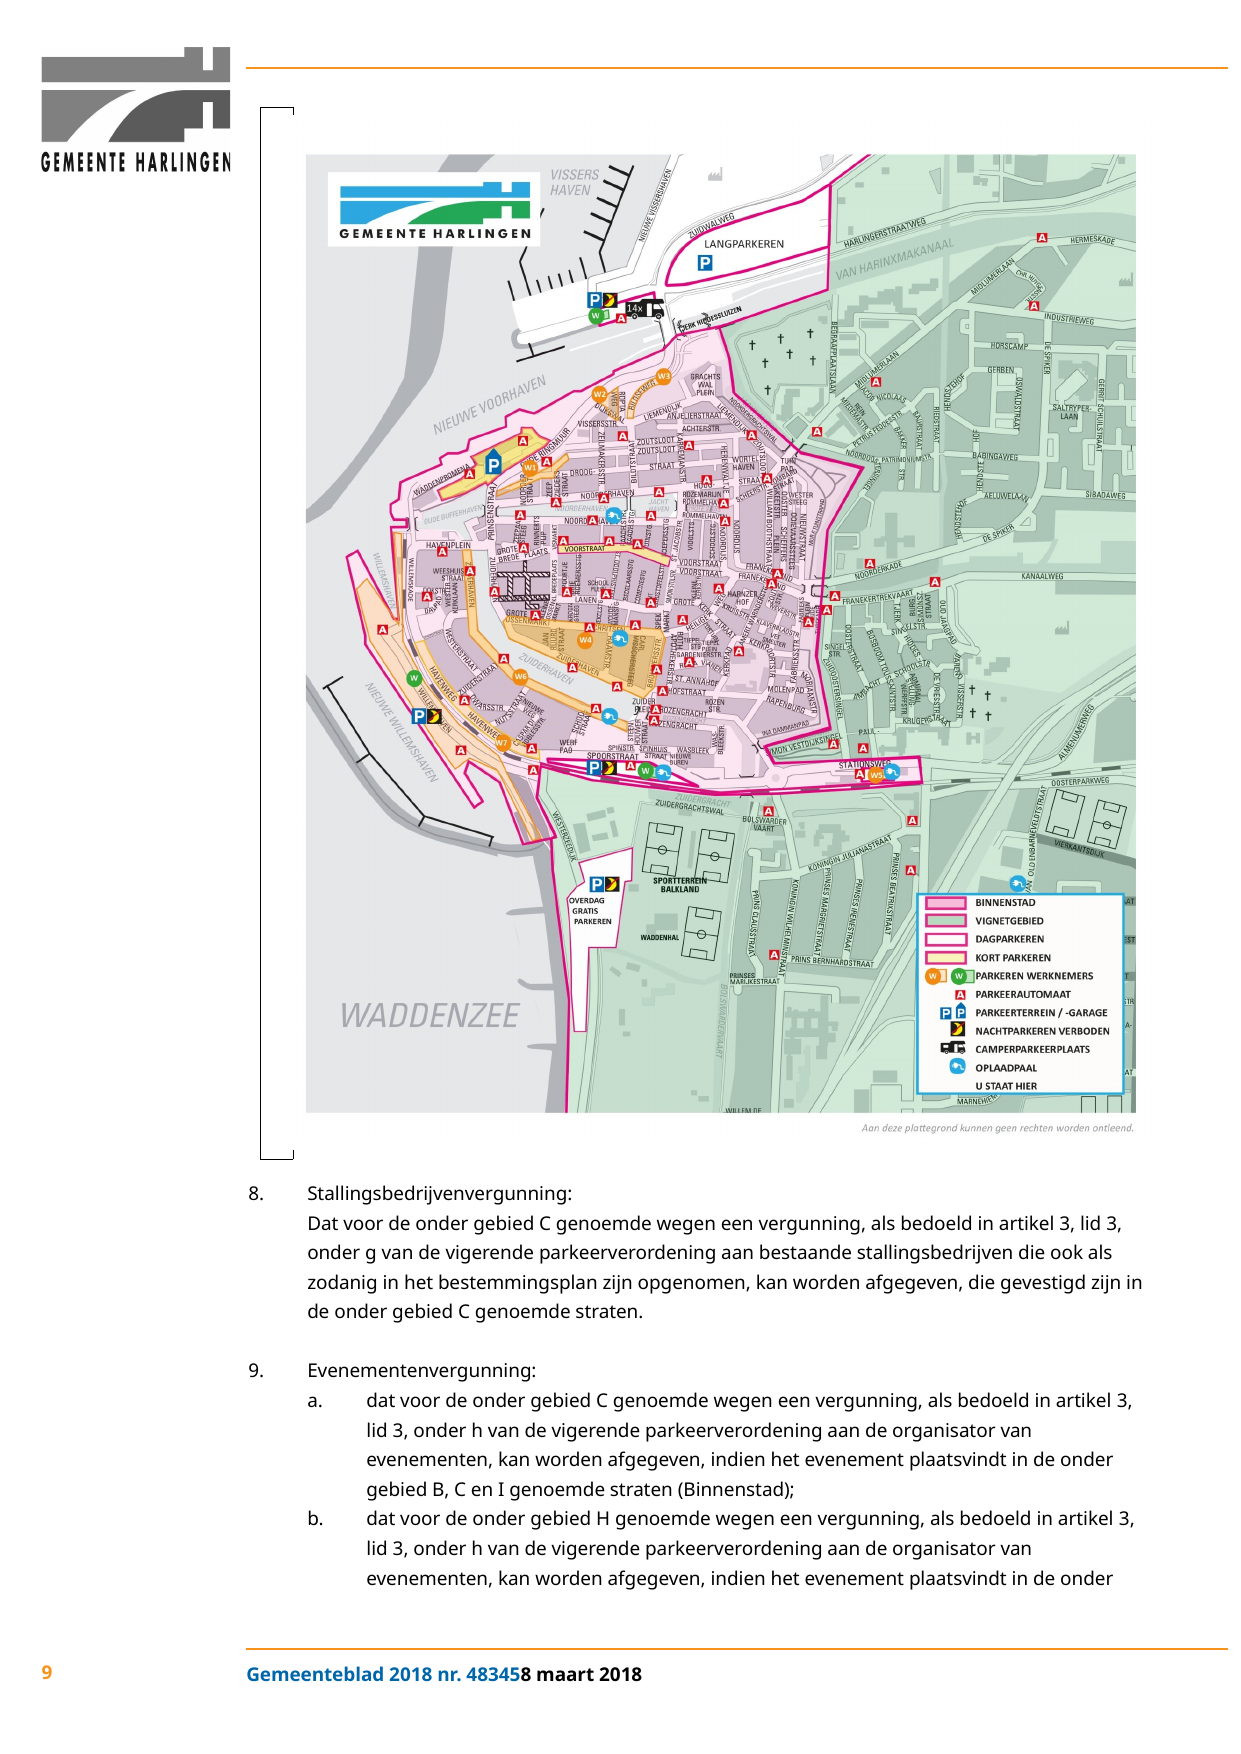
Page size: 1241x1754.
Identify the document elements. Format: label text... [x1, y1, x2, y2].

list dat voor de onder gebied H genoemde wegen een vergunning, als bedoeld in artikel 3, lid 3, onder h van de vigerende parkeerverordening aan de organisator van evenementen, kan worden afgegeven, indien het evenement plaatsvindt in de onder [307, 1506, 1152, 1591]
list dat voor de onder gebied C genoemde wegen een vergunning, als bedoeld in artikel 3, lid 3, onder h van de vigerende parkeerverordening aan de organisator van evenementen, kan worden afgegeven, indien het evenement plaatsvindt in de onder gebied B, C en I genoemde straten (Binnenstad); [307, 1387, 1152, 1502]
list Stallingsbedrijvenvergunning: [248, 1180, 1152, 1206]
picture [41, 47, 231, 172]
list Evenementenvergunning: [248, 1358, 1152, 1383]
picture [268, 115, 1173, 1150]
list Dat voor de onder gebied C genoemde wegen een vergunning, als bedoeld in artikel 3, lid 3, onder g van de vigerende parkeerverordening aan bestaande stallingsbedrijven die ook als zodanig in het bestemmingsplan zijn opgenomen, kan worden afgegeven, die gevestigd zijn in de onder gebied C genoemde straten. [248, 1210, 1152, 1324]
